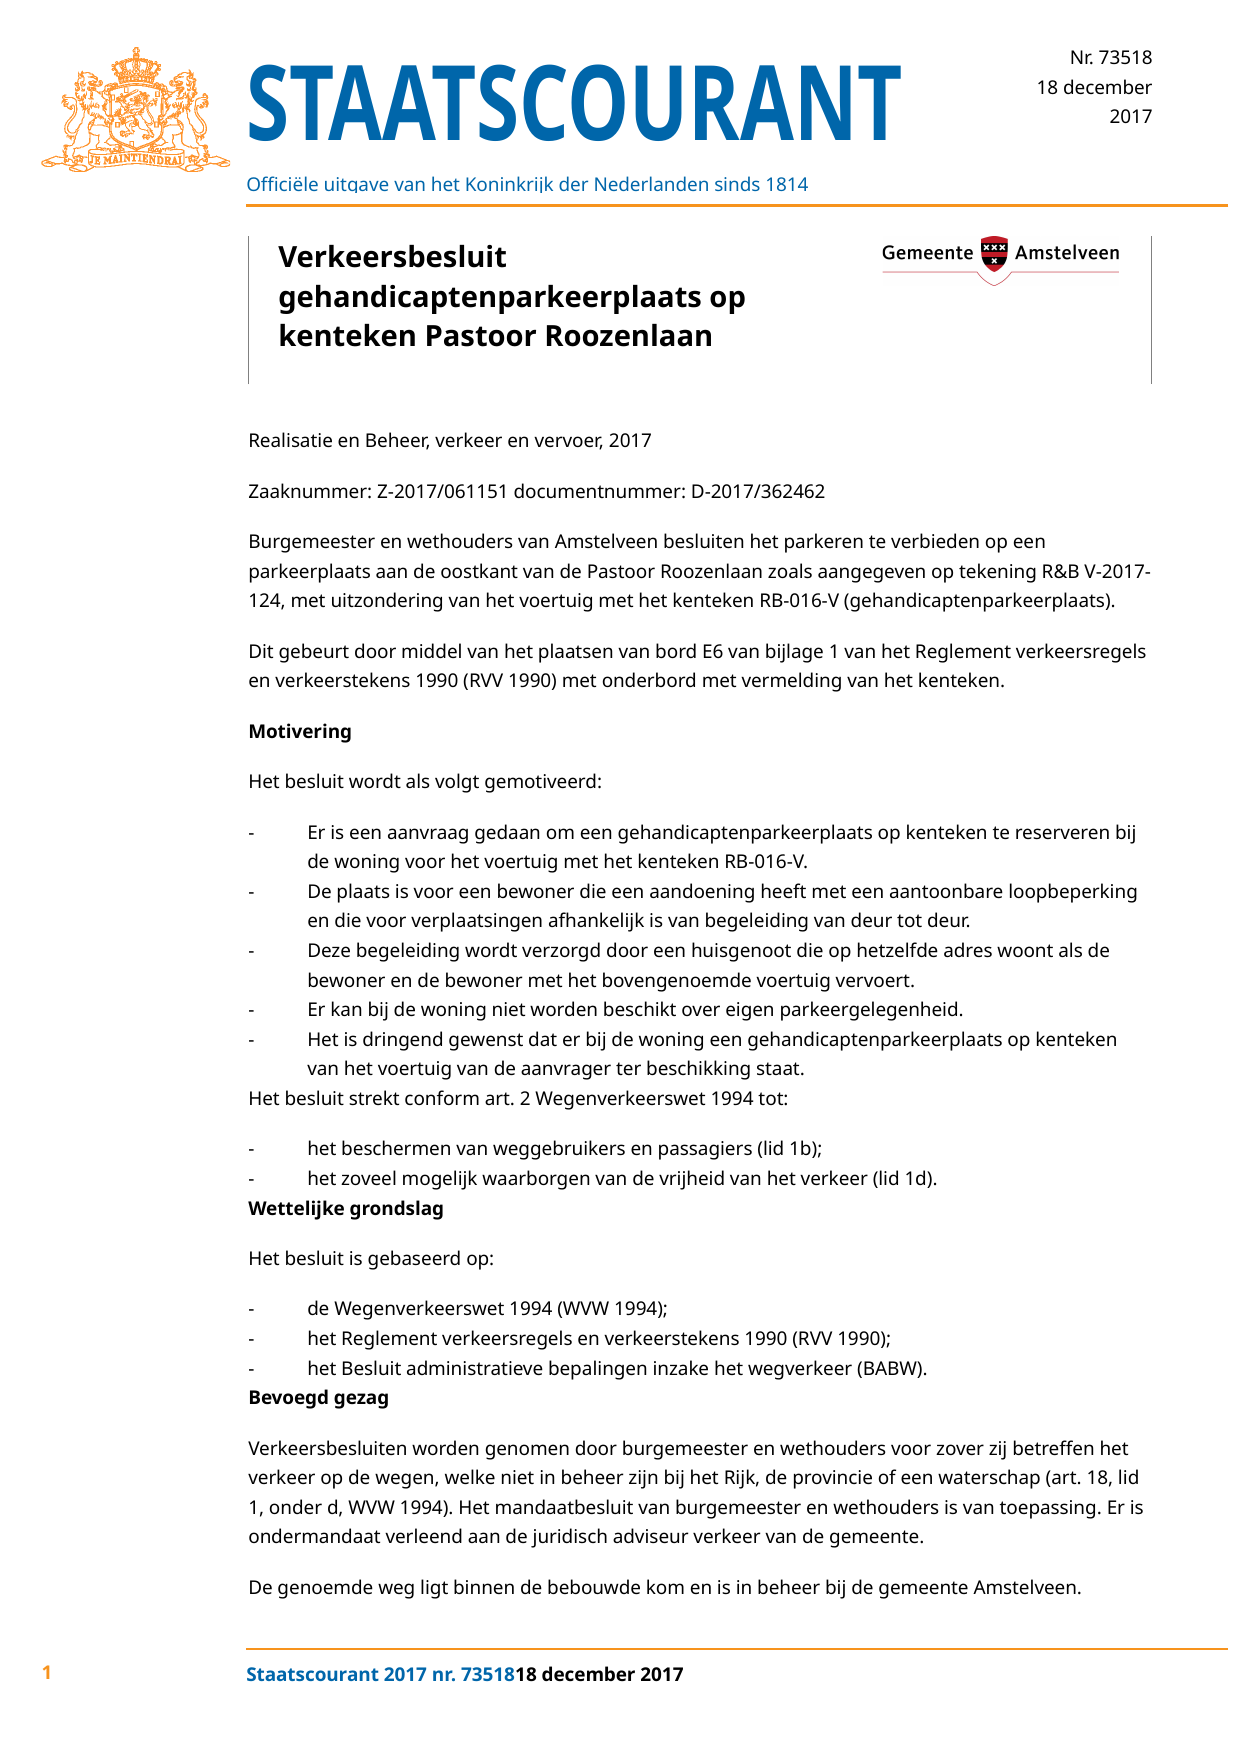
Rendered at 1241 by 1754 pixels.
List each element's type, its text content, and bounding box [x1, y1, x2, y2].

table_header Verkeersbesluit gehandicaptenparkeerplaats op kenteken Pastoor Roozenlaan [249, 236, 850, 384]
table_header [850, 236, 1151, 384]
picture [882, 236, 1119, 286]
text Zaaknummer: Z-2017/061151 documentnummer: D-2017/362462 [248, 478, 1152, 504]
text Het besluit wordt als volgt gemotiveerd: [248, 768, 1152, 794]
list het Besluit administratieve bepalingen inzake het wegverkeer (BABW). [248, 1355, 1152, 1380]
list Er is een aanvraag gedaan om een gehandicaptenparkeerplaats op kenteken te reserveren bij de woning voor het voertuig met het kenteken RB-016-V. [248, 819, 1152, 874]
list Er kan bij de woning niet worden beschikt over eigen parkeergelegenheid. [248, 996, 1152, 1022]
picture [41, 47, 231, 172]
text Het besluit strekt conform art. 2 Wegenverkeerswet 1994 tot: [248, 1085, 1152, 1111]
text Het besluit is gebaseerd op: [248, 1245, 1152, 1271]
text Burgemeester en wethouders van Amstelveen besluiten het parkeren te verbieden op een parkeerplaats aan de oostkant van de Pastoor Roozenlaan zoals aangegeven op tekening R&B V-2017-124, met uitzondering van het voertuig met het kenteken RB-016-V (gehandicaptenparkeerplaats). [248, 528, 1152, 613]
text Verkeersbesluiten worden genomen door burgemeester en wethouders voor zover zij betreffen het verkeer op de wegen, welke niet in beheer zijn bij het Rijk, de provincie of een waterschap (art. 18, lid 1, onder d, WVW 1994). Het mandaatbesluit van burgemeester en wethouders is van toepassing. Er is ondermandaat verleend aan de juridisch adviseur verkeer van de gemeente. [248, 1435, 1152, 1549]
list het Reglement verkeersregels en verkeerstekens 1990 (RVV 1990); [248, 1325, 1152, 1351]
text Motivering [248, 718, 1152, 744]
text De genoemde weg ligt binnen de bebouwde kom en is in beheer bij de gemeente Amstelveen. [248, 1574, 1152, 1599]
list de Wegenverkeerswet 1994 (WVW 1994); [248, 1296, 1152, 1321]
list Deze begeleiding wordt verzorgd door een huisgenoot die op hetzelfde adres woont als de bewoner en de bewoner met het bovengenoemde voertuig vervoert. [248, 937, 1152, 992]
text Bevoegd gezag [248, 1384, 1152, 1410]
list het zoveel mogelijk waarborgen van de vrijheid van het verkeer (lid 1d). [248, 1165, 1152, 1191]
list het beschermen van weggebruikers en passagiers (lid 1b); [248, 1136, 1152, 1161]
list Het is dringend gewenst dat er bij de woning een gehandicaptenparkeerplaats op kenteken van het voertuig van de aanvrager ter beschikking staat. [248, 1026, 1152, 1081]
list De plaats is voor een bewoner die een aandoening heeft met een aantoonbare loopbeperking en die voor verplaatsingen afhankelijk is van begeleiding van deur tot deur. [248, 878, 1152, 933]
text Realisatie en Beheer, verkeer en vervoer, 2017 [248, 428, 1152, 453]
text Dit gebeurt door middel van het plaatsen van bord E6 van bijlage 1 van het Reglement verkeersregels en verkeerstekens 1990 (RVV 1990) met onderbord met vermelding van het kenteken. [248, 638, 1152, 693]
text Wettelijke grondslag [248, 1195, 1152, 1220]
